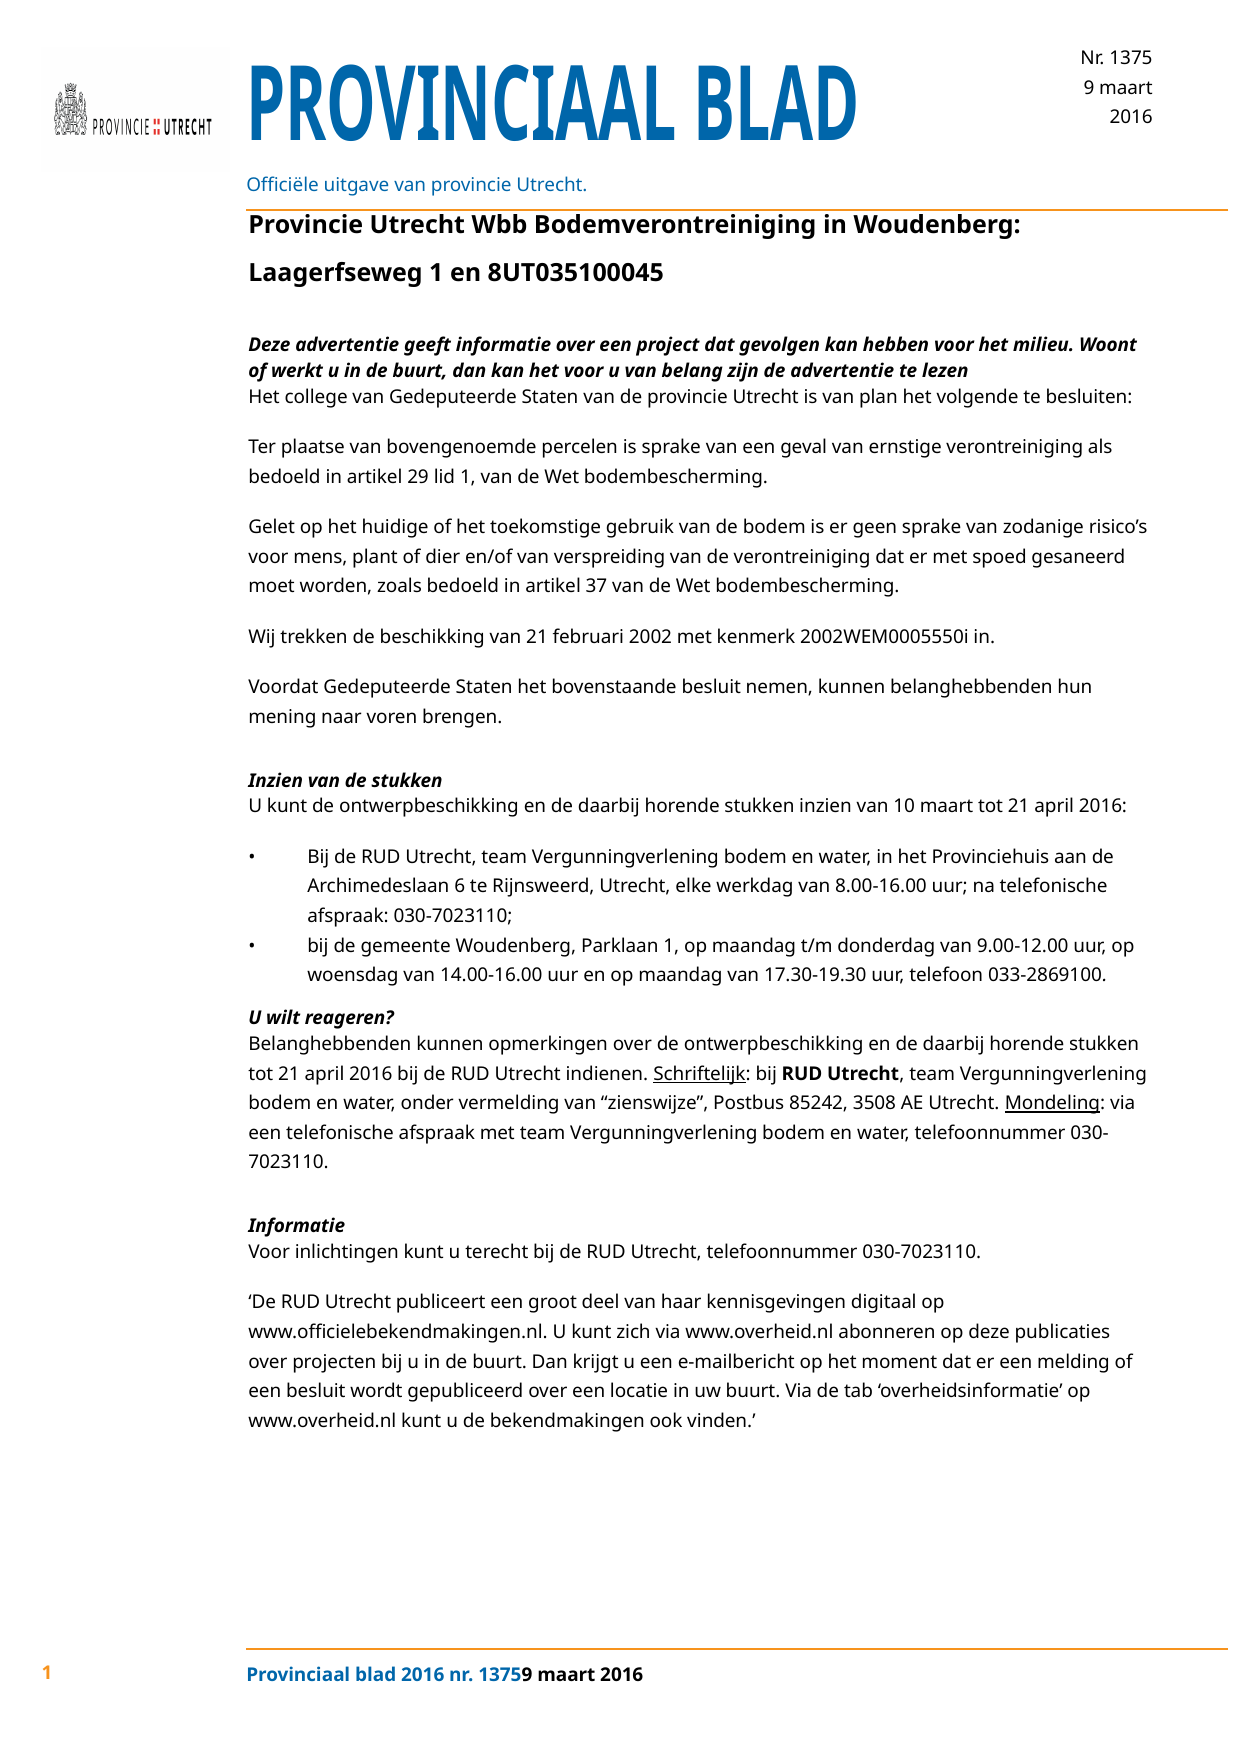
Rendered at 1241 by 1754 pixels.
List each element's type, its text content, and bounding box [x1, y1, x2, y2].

text Informatie [248, 1212, 1152, 1238]
text U kunt de ontwerpbeschikking en de daarbij horende stukken inzien van 10 maart tot 21 april 2016: [248, 793, 1152, 818]
text Belanghebbenden kunnen opmerkingen over de ontwerpbeschikking en de daarbij horende stukken tot 21 april 2016 bij de RUD Utrecht indienen. Schriftelijk: bij RUD Utrecht, team Vergunningverlening bodem en water, onder vermelding van “zienswijze”, Postbus 85242, 3508 AE Utrecht. Mondeling: via een telefonische afspraak met team Vergunningverlening bodem en water, telefoonnummer 030-7023110. [248, 1030, 1152, 1174]
text Inzien van de stukken [248, 767, 1152, 793]
list bij de gemeente Woudenberg, Parklaan 1, op maandag t/m donderdag van 9.00-12.00 uur, op woensdag van 14.00-16.00 uur en op maandag van 17.30-19.30 uur, telefoon 033-2869100. [248, 932, 1152, 987]
list Bij de RUD Utrecht, team Vergunningverlening bodem en water, in het Provinciehuis aan de Archimedeslaan 6 te Rijnsweerd, Utrecht, elke werkdag van 8.00-16.00 uur; na telefonische afspraak: 030-7023110; [248, 843, 1152, 928]
text U wilt reageren? [248, 1004, 1152, 1030]
text Het college van Gedeputeerde Staten van de provincie Utrecht is van plan het volgende te besluiten: [248, 383, 1152, 409]
text Ter plaatse van bovengenoemde percelen is sprake van een geval van ernstige verontreiniging als bedoeld in artikel 29 lid 1, van de Wet bodembescherming. [248, 433, 1152, 489]
text Voor inlichtingen kunt u terecht bij de RUD Utrecht, telefoonnummer 030-7023110. [248, 1238, 1152, 1264]
text Voordat Gedeputeerde Staten het bovenstaande besluit nemen, kunnen belanghebbenden hun mening naar voren brengen. [248, 673, 1152, 729]
text ‘De RUD Utrecht publiceert een groot deel van haar kennisgevingen digitaal op www.officielebekendmakingen.nl. U kunt zich via www.overheid.nl abonneren op deze publicaties over projecten bij u in de buurt. Dan krijgt u een e-mailbericht op het moment dat er een melding of een besluit wordt gepubliceerd over een locatie in uw buurt. Via de tab ‘overheidsinformatie’ op www.overheid.nl kunt u de bekendmakingen ook vinden.’ [248, 1289, 1152, 1433]
text Gelet op het huidige of het toekomstige gebruik van de bodem is er geen sprake van zodanige risico’s voor mens, plant of dier en/of van verspreiding van de verontreiniging dat er met spoed gesaneerd moet worden, zoals bedoeld in artikel 37 van de Wet bodembescherming. [248, 513, 1152, 598]
text Provincie Utrecht Wbb Bodemverontreiniging in Woudenberg: Laagerfseweg 1 en 8UT035100045 [248, 211, 1152, 288]
text Deze advertentie geeft informatie over een project dat gevolgen kan hebben voor het milieu. Woont of werkt u in de buurt, dan kan het voor u van belang zijn de advertentie te lezen [248, 331, 1152, 383]
picture [41, 47, 231, 172]
text Wij trekken de beschikking van 21 februari 2002 met kenmerk 2002WEM0005550i in. [248, 623, 1152, 649]
